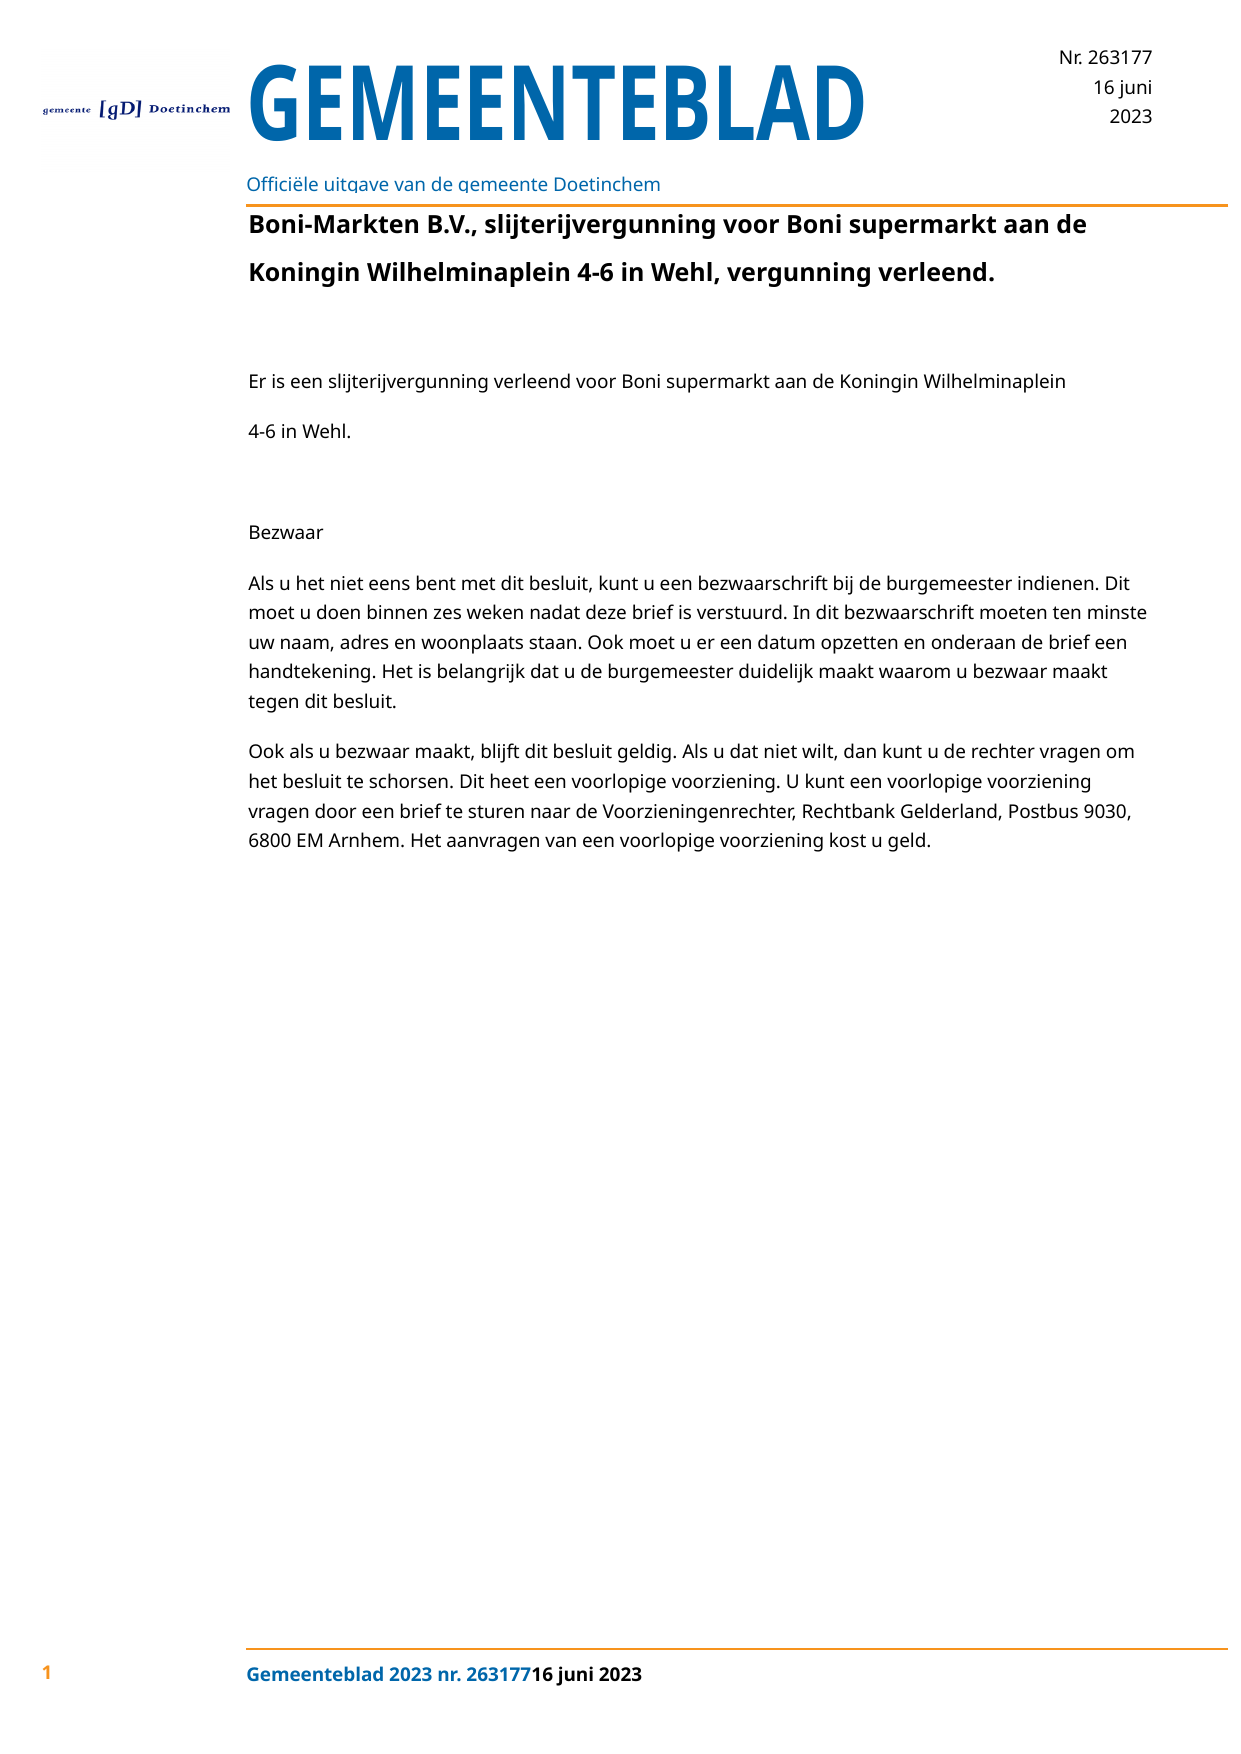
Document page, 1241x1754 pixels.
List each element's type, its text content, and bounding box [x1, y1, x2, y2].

text Bezwaar [248, 519, 1152, 545]
text Er is een slijterijvergunning verleend voor Boni supermarkt aan de Koningin Wilhelminaplein [248, 368, 1152, 394]
text Als u het niet eens bent met dit besluit, kunt u een bezwaarschrift bij de burgemeester indienen. Dit moet u doen binnen zes weken nadat deze brief is verstuurd. In dit bezwaarschrift moeten ten minste uw naam, adres en woonplaats staan. Ook moet u er een datum opzetten en onderaan de brief een handtekening. Het is belangrijk dat u de burgemeester duidelijk maakt waarom u bezwaar maakt tegen dit besluit. [248, 570, 1152, 714]
picture [41, 47, 231, 172]
text Boni-Markten B.V., slijterijvergunning voor Boni supermarkt aan de Koningin Wilhelminaplein 4-6 in Wehl, vergunning verleend. [248, 207, 1152, 288]
text 4-6 in Wehl. [248, 419, 1152, 444]
text Ook als u bezwaar maakt, blijft dit besluit geldig. Als u dat niet wilt, dan kunt u de rechter vragen om het besluit te schorsen. Dit heet een voorlopige voorziening. U kunt een voorlopige voorziening vragen door een brief te sturen naar de Voorzieningenrechter, Rechtbank Gelderland, Postbus 9030, 6800 EM Arnhem. Het aanvragen van een voorlopige voorziening kost u geld. [248, 739, 1152, 853]
